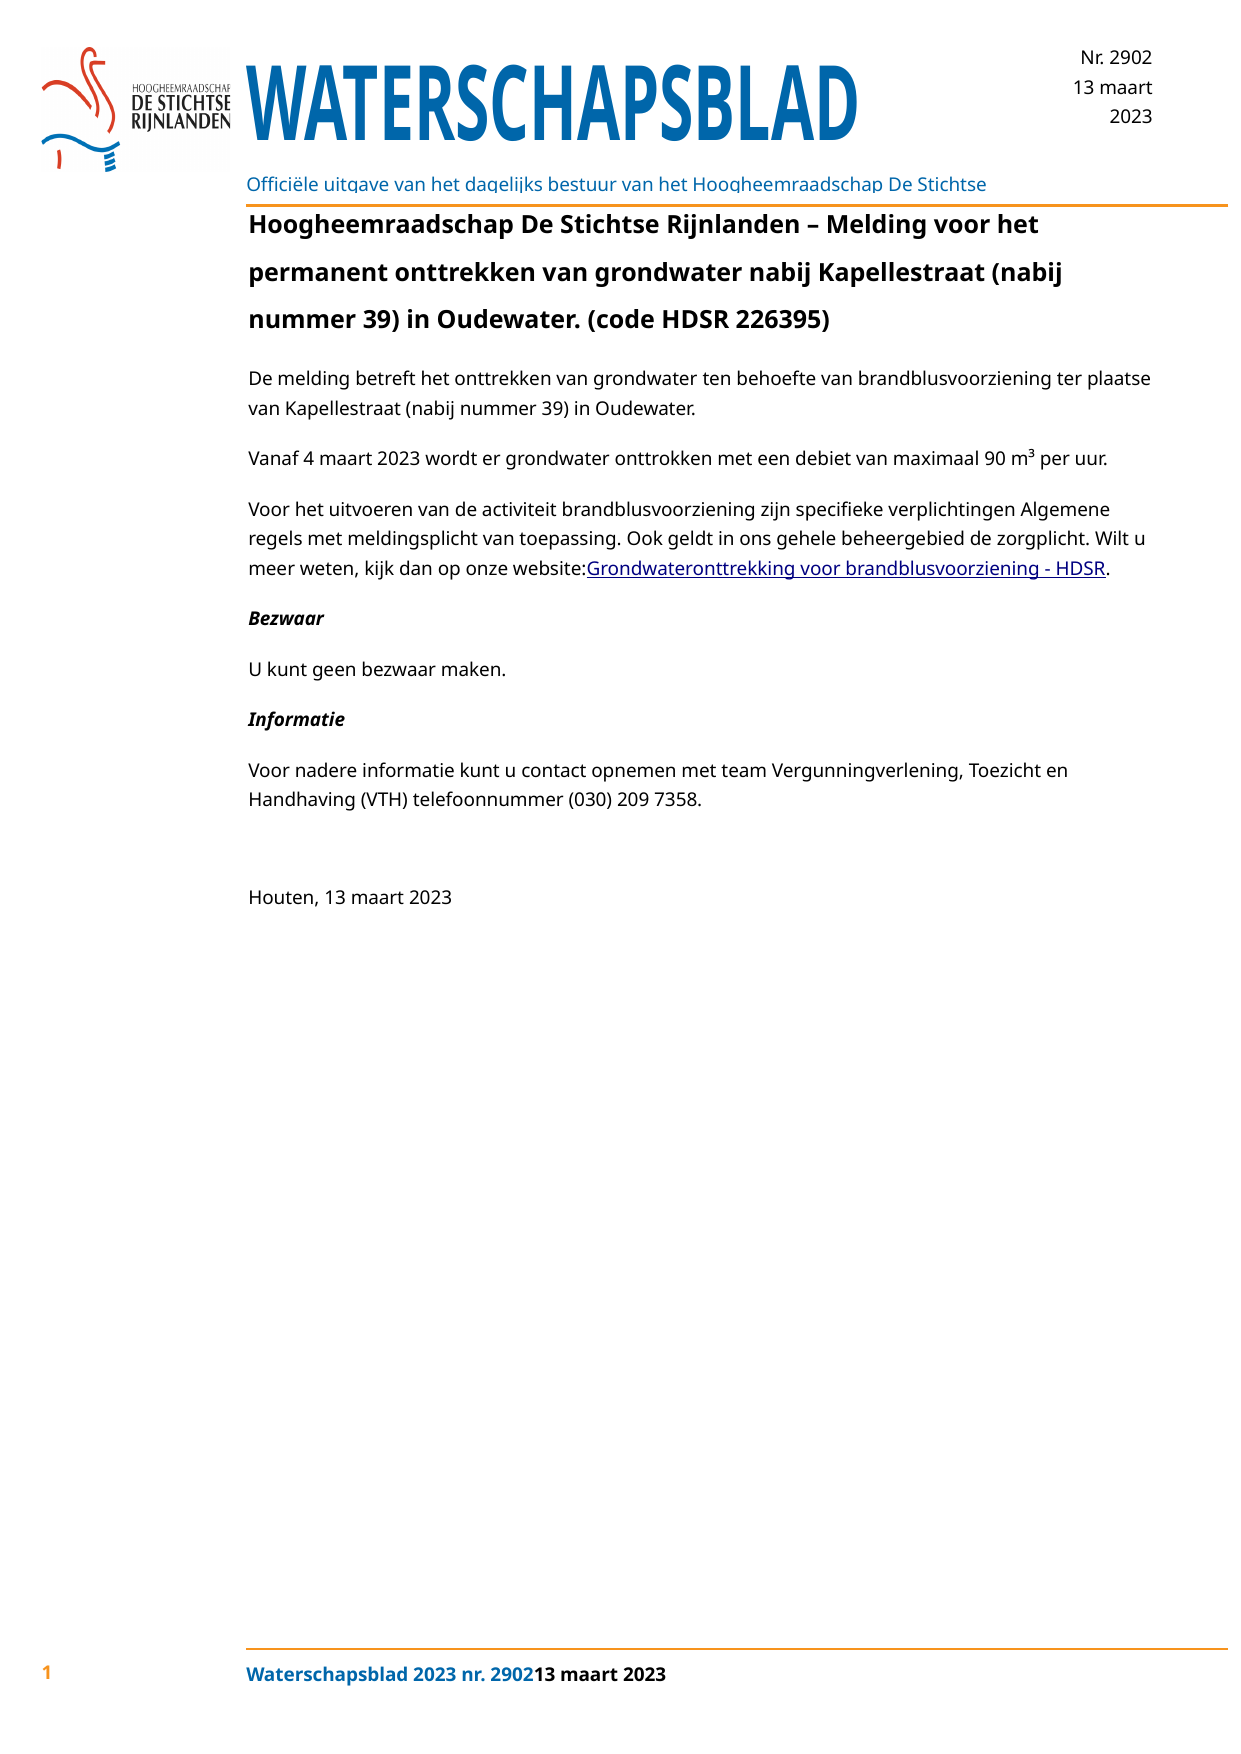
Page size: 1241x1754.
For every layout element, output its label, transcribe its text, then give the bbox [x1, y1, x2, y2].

text De melding betreft het onttrekken van grondwater ten behoefte van brandblusvoorziening ter plaatse van Kapellestraat (nabij nummer 39) in Oudewater. [248, 366, 1152, 421]
text Informatie [248, 706, 1152, 732]
text Hoogheemraadschap De Stichtse Rijnlanden – Melding voor het permanent onttrekken van grondwater nabij Kapellestraat (nabij nummer 39) in Oudewater. (code HDSR 226395) [248, 207, 1152, 336]
text U kunt geen bezwaar maken. [248, 656, 1152, 682]
text Vanaf 4 maart 2023 wordt er grondwater onttrokken met een debiet van maximaal 90 m³ per uur. [248, 446, 1152, 471]
text Voor het uitvoeren van de activiteit brandblusvoorziening zijn specifieke verplichtingen Algemene regels met meldingsplicht van toepassing. Ook geldt in ons gehele beheergebied de zorgplicht. Wilt u meer weten, kijk dan op onze website:Grondwateronttrekking voor brandblusvoorziening - HDSR. [248, 496, 1152, 581]
text Bezwaar [248, 606, 1152, 631]
text Houten, 13 maart 2023 [248, 884, 1152, 910]
text Voor nadere informatie kunt u contact opnemen met team Vergunningverlening, Toezicht en Handhaving (VTH) telefoonnummer (030) 209 7358. [248, 757, 1152, 812]
picture [41, 47, 231, 172]
